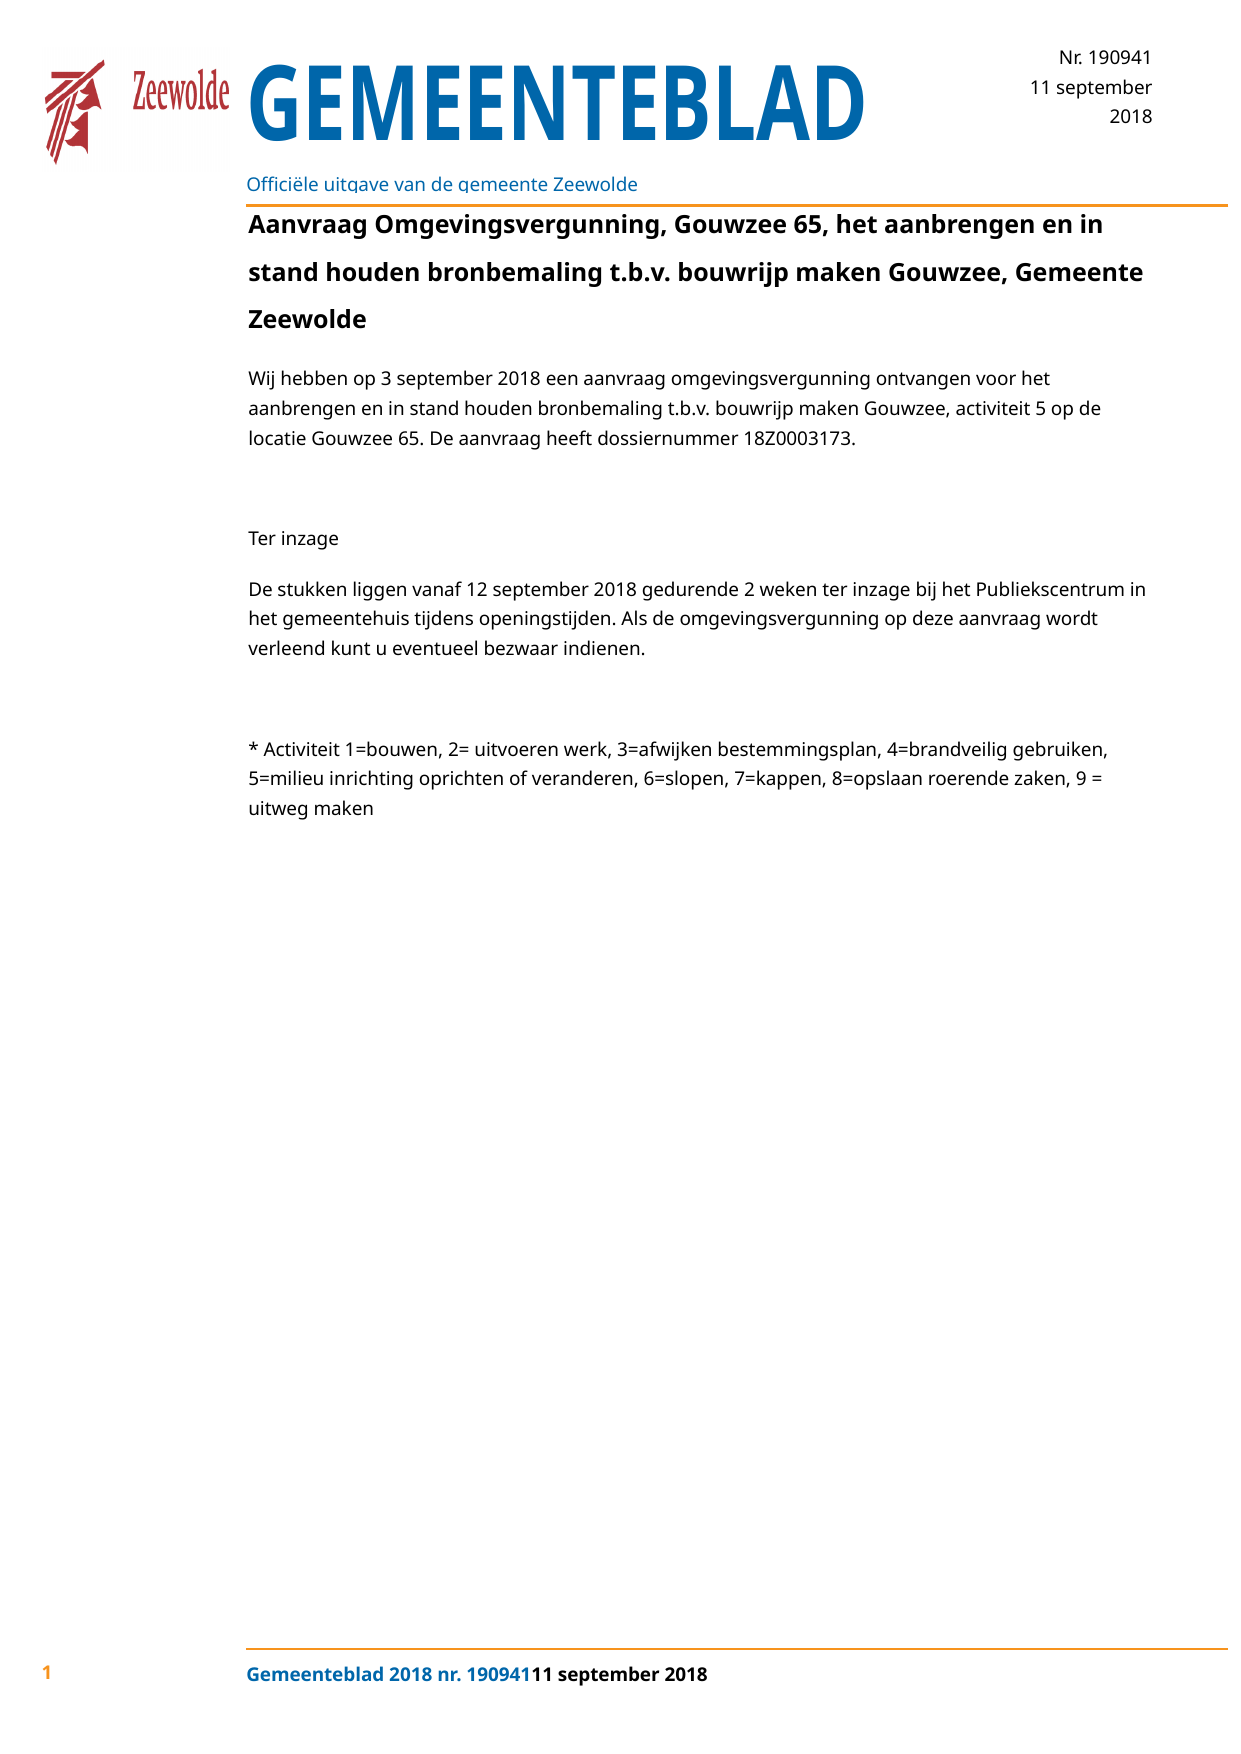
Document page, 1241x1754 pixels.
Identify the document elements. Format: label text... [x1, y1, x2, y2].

text De stukken liggen vanaf 12 september 2018 gedurende 2 weken ter inzage bij het Publiekscentrum in het gemeentehuis tijdens openingstijden. Als de omgevingsvergunning op deze aanvraag wordt verleend kunt u eventueel bezwaar indienen. [248, 576, 1152, 661]
picture [41, 47, 231, 172]
text Wij hebben op 3 september 2018 een aanvraag omgevingsvergunning ontvangen voor het aanbrengen en in stand houden bronbemaling t.b.v. bouwrijp maken Gouwzee, activiteit 5 op de locatie Gouwzee 65. De aanvraag heeft dossiernummer 18Z0003173. [248, 366, 1152, 450]
text * Activiteit 1=bouwen, 2= uitvoeren werk, 3=afwijken bestemmingsplan, 4=brandveilig gebruiken, 5=milieu inrichting oprichten of veranderen, 6=slopen, 7=kappen, 8=opslaan roerende zaken, 9 = uitweg maken [248, 736, 1152, 821]
text Aanvraag Omgevingsvergunning, Gouwzee 65, het aanbrengen en in stand houden bronbemaling t.b.v. bouwrijp maken Gouwzee, Gemeente Zeewolde [248, 207, 1152, 336]
text Ter inzage [248, 526, 1152, 551]
